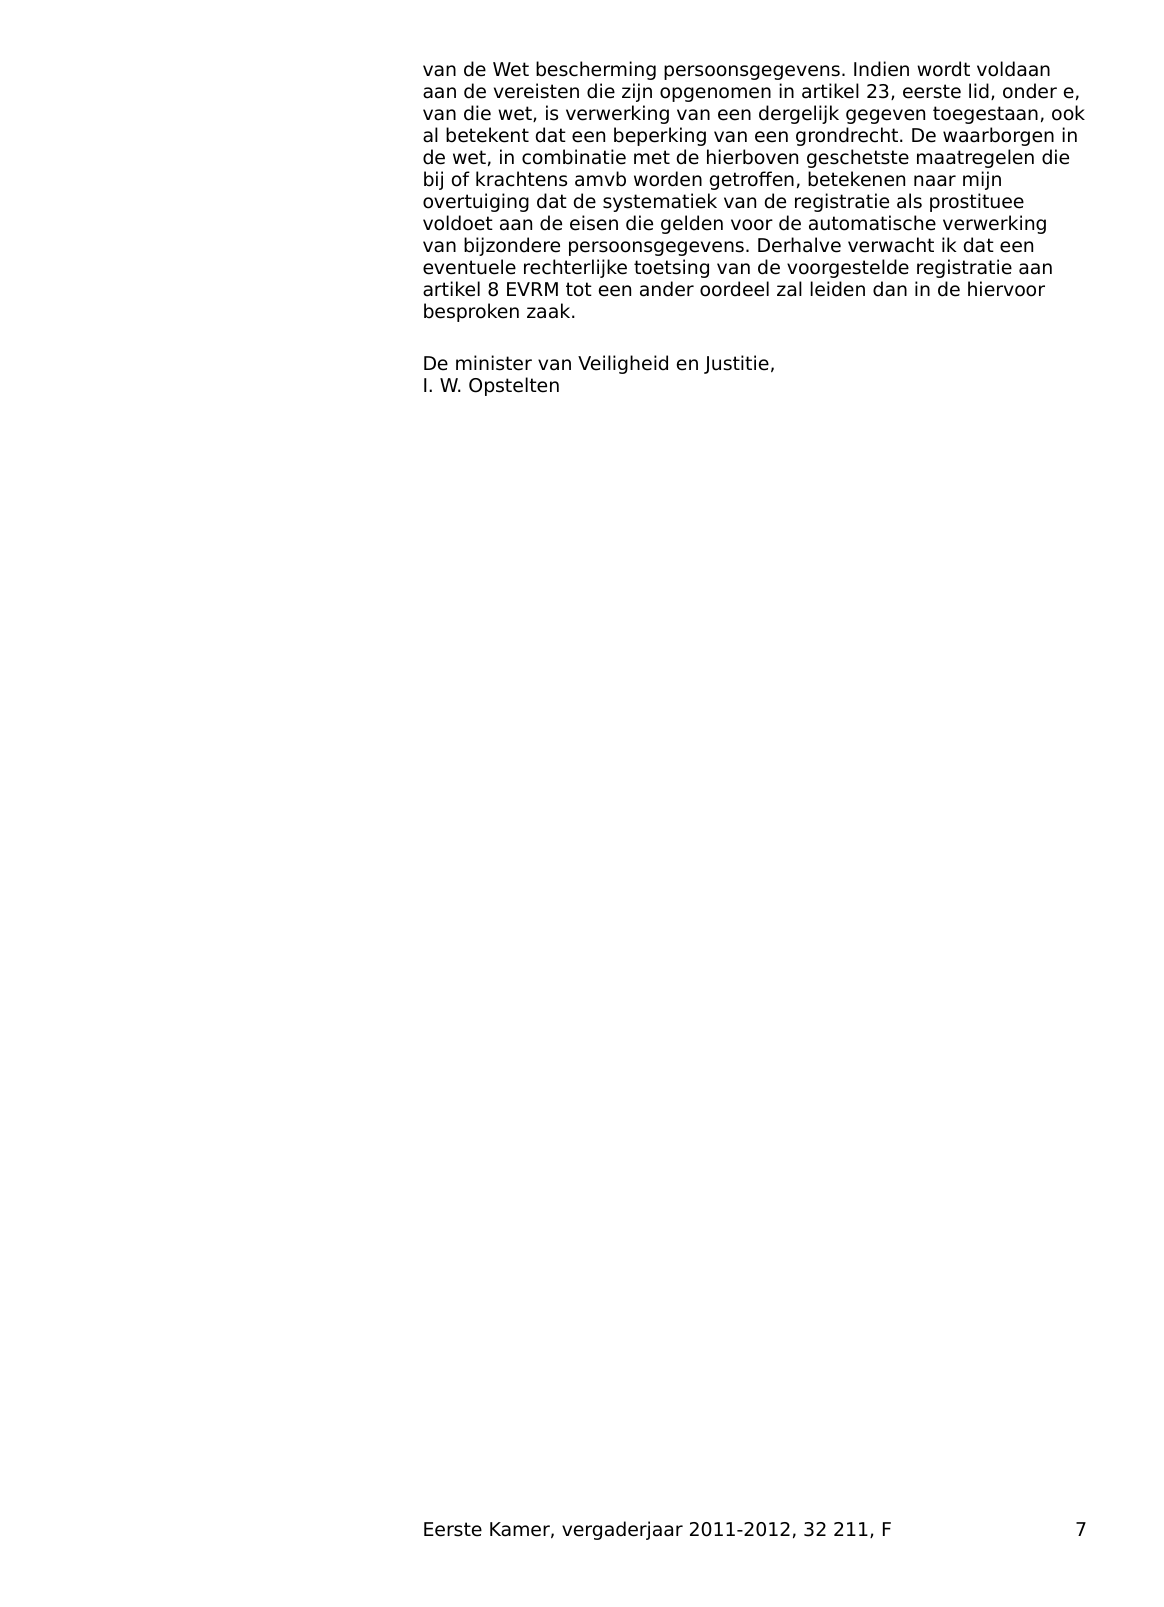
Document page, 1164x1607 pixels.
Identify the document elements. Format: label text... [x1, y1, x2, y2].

text De minister van Veiligheid en Justitie, I. W. Opstelten [422, 353, 1087, 397]
text van de Wet bescherming persoonsgegevens. Indien wordt voldaan aan de vereisten die zijn opgenomen in artikel 23, eerste lid, onder e, van die wet, is verwerking van een dergelijk gegeven toegestaan, ook al betekent dat een beperking van een grondrecht. De waarborgen in de wet, in combinatie met de hierboven geschetste maatregelen die bij of krachtens amvb worden getroffen, betekenen naar mijn overtuiging dat de systematiek van de registratie als prostituee voldoet aan de eisen die gelden voor de automatische verwerking van bijzondere persoonsgegevens. Derhalve verwacht ik dat een eventuele rechterlijke toetsing van de voorgestelde registratie aan artikel 8 EVRM tot een ander oordeel zal leiden dan in de hiervoor besproken zaak. [422, 59, 1087, 323]
